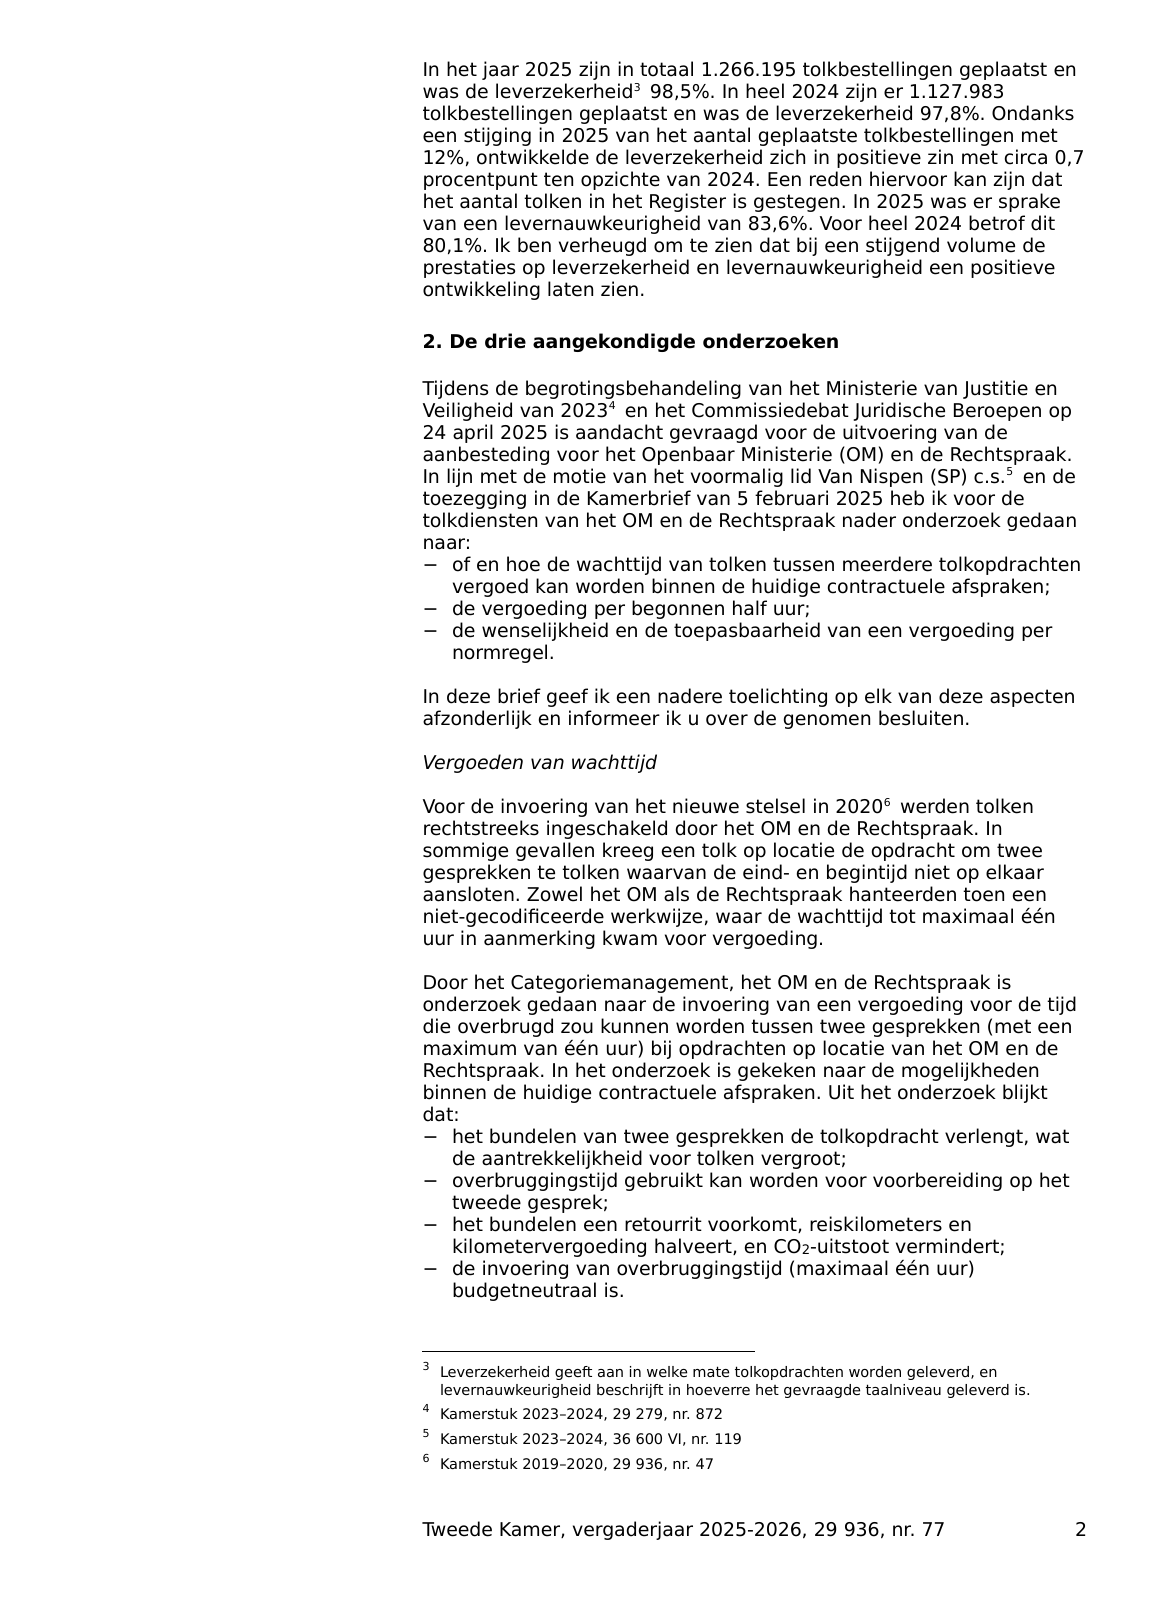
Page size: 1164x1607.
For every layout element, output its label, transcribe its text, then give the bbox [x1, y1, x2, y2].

text − de wenselijkheid en de toepasbaarheid van een vergoeding per normregel. [422, 619, 1087, 663]
text Kamerstuk 2023–2024, 29 279, nr. 872 [422, 1402, 1087, 1424]
text Kamerstuk 2023–2024, 36 600 VI, nr. 119 [422, 1427, 1087, 1449]
subtitle 2. De drie aangekondigde onderzoeken [422, 331, 1087, 353]
text Kamerstuk 2019–2020, 29 936, nr. 47 [422, 1452, 1087, 1474]
text Tijdens de begrotingsbehandeling van het Ministerie van Justitie en Veiligheid van 2023 en het Commissiedebat Juridische Beroepen op 24 april 2025 is aandacht gevraagd voor de uitvoering van de aanbesteding voor het Openbaar Ministerie (OM) en de Rechtspraak. In lijn met de motie van het voormalig lid Van Nispen (SP) c.s. en de toezegging in de Kamerbrief van 5 februari 2025 heb ik voor de tolkdiensten van het OM en de Rechtspraak nader onderzoek gedaan naar: [422, 378, 1087, 554]
text − het bundelen van twee gesprekken de tolkopdracht verlengt, wat de aantrekkelijkheid voor tolken vergroot; [422, 1126, 1087, 1170]
text − de invoering van overbruggingstijd (maximaal één uur) budgetneutraal is. [422, 1258, 1087, 1302]
subtitle Vergoeden van wachttijd [422, 752, 1087, 774]
text − de vergoeding per begonnen half uur; [422, 598, 1087, 619]
text In het jaar 2025 zijn in totaal 1.266.195 tolkbestellingen geplaatst en was de leverzekerheid 98,5%. In heel 2024 zijn er 1.127.983 tolkbestellingen geplaatst en was de leverzekerheid 97,8%. Ondanks een stijging in 2025 van het aantal geplaatste tolkbestellingen met 12%, ontwikkelde de leverzekerheid zich in positieve zin met circa 0,7 procentpunt ten opzichte van 2024. Een reden hiervoor kan zijn dat het aantal tolken in het Register is gestegen. In 2025 was er sprake van een levernauwkeurigheid van 83,6%. Voor heel 2024 betrof dit 80,1%. Ik ben verheugd om te zien dat bij een stijgend volume de prestaties op leverzekerheid en levernauwkeurigheid een positieve ontwikkeling laten zien. [422, 59, 1087, 301]
text In deze brief geef ik een nadere toelichting op elk van deze aspecten afzonderlijk en informeer ik u over de genomen besluiten. [422, 686, 1087, 730]
text − of en hoe de wachttijd van tolken tussen meerdere tolkopdrachten vergoed kan worden binnen de huidige contractuele afspraken; [422, 554, 1087, 598]
text Door het Categoriemanagement, het OM en de Rechtspraak is onderzoek gedaan naar de invoering van een vergoeding voor de tijd die overbrugd zou kunnen worden tussen twee gesprekken (met een maximum van één uur) bij opdrachten op locatie van het OM en de Rechtspraak. In het onderzoek is gekeken naar de mogelijkheden binnen de huidige contractuele afspraken. Uit het onderzoek blijkt dat: [422, 972, 1087, 1126]
text − het bundelen een retourrit voorkomt, reiskilometers en kilometervergoeding halveert, en CO2-uitstoot vermindert; [422, 1214, 1087, 1258]
text − overbruggingstijd gebruikt kan worden voor voorbereiding op het tweede gesprek; [422, 1170, 1087, 1214]
text Voor de invoering van het nieuwe stelsel in 2020 werden tolken rechtstreeks ingeschakeld door het OM en de Rechtspraak. In sommige gevallen kreeg een tolk op locatie de opdracht om twee gesprekken te tolken waarvan de eind- en begintijd niet op elkaar aansloten. Zowel het OM als de Rechtspraak hanteerden toen een niet-gecodificeerde werkwijze, waar de wachttijd tot maximaal één uur in aanmerking kwam voor vergoeding. [422, 796, 1087, 950]
text Leverzekerheid geeft aan in welke mate tolkopdrachten worden geleverd, en levernauwkeurigheid beschrijft in hoeverre het gevraagde taalniveau geleverd is. [422, 1360, 1087, 1399]
